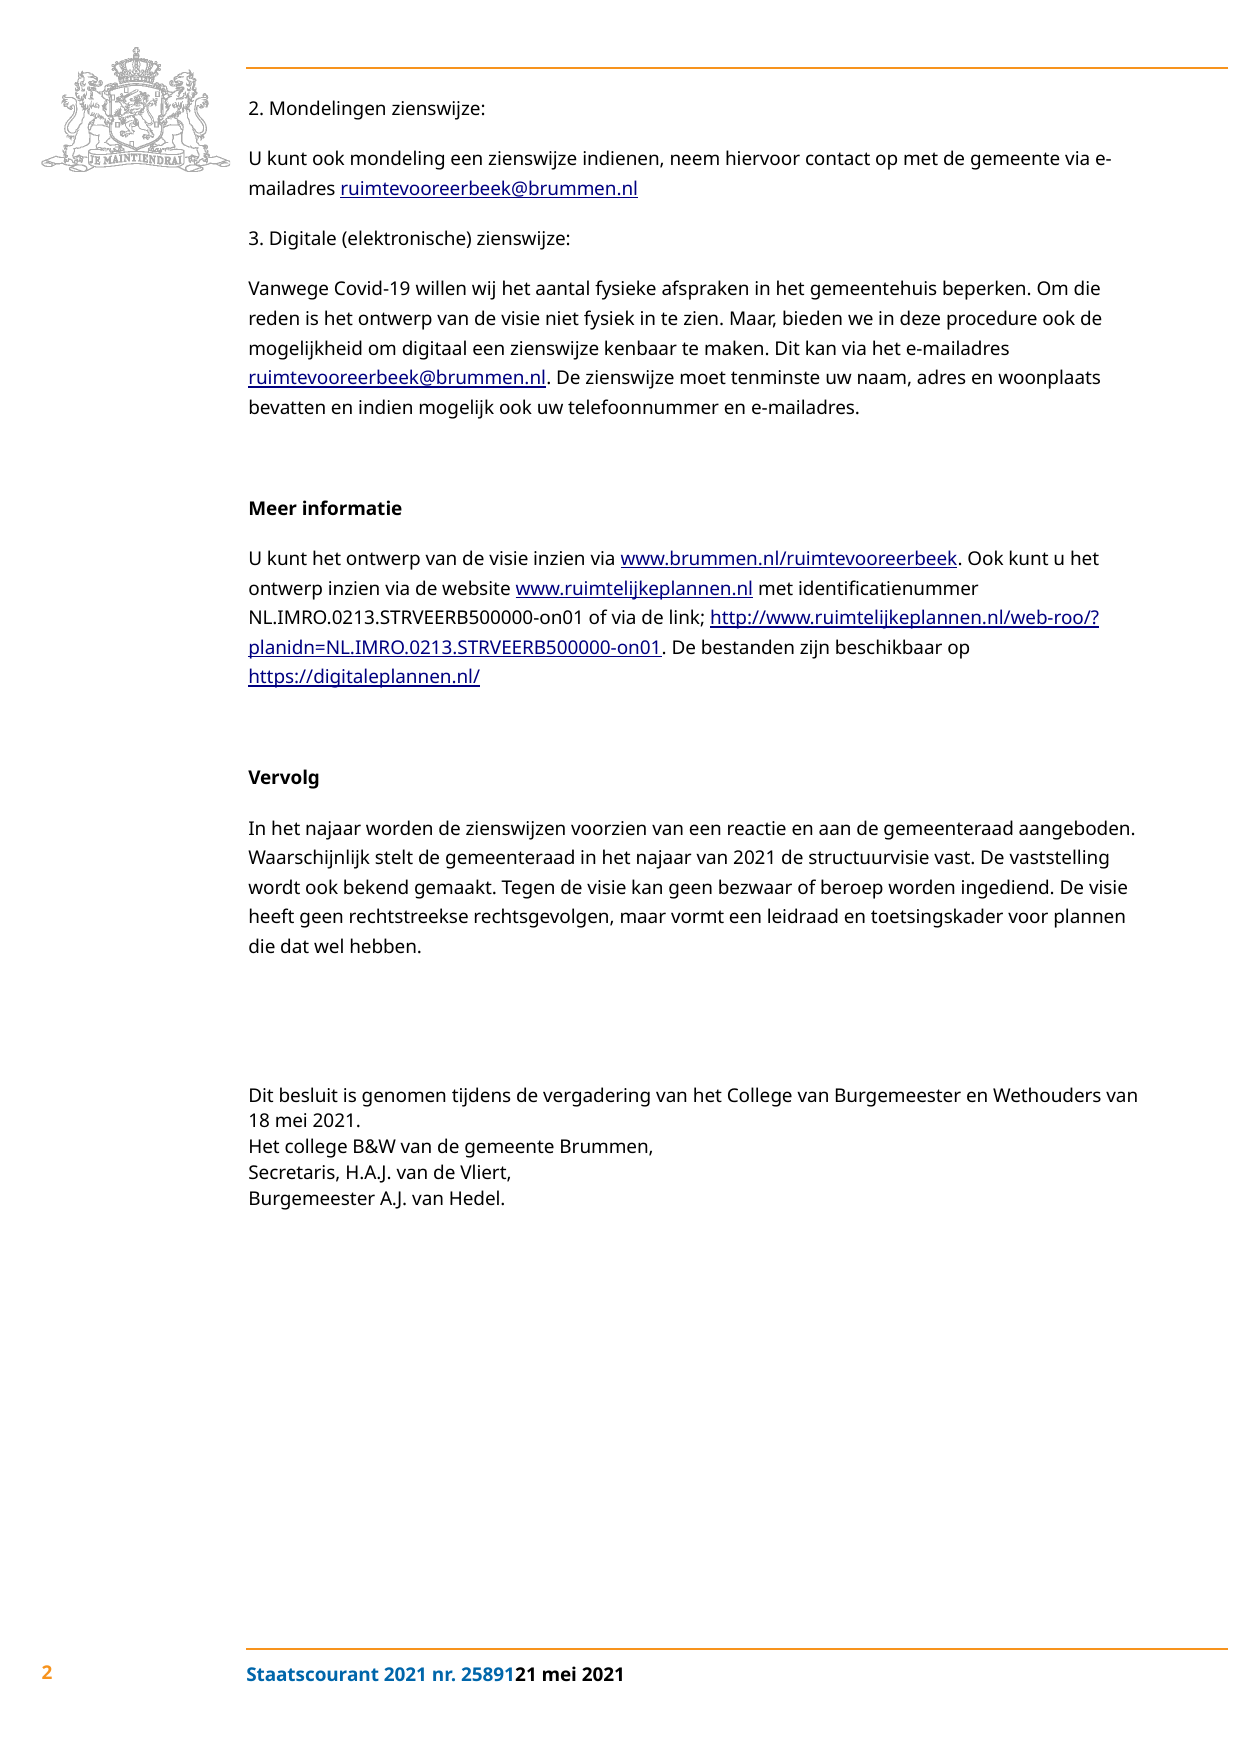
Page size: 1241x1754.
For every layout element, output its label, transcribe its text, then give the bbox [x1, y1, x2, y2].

text Secretaris, H.A.J. van de Vliert, [248, 1159, 1152, 1185]
picture [41, 47, 231, 172]
text Vanwege Covid-19 willen wij het aantal fysieke afspraken in het gemeentehuis beperken. Om die reden is het ontwerp van de visie niet fysiek in te zien. Maar, bieden we in deze procedure ook de mogelijkheid om digitaal een zienswijze kenbaar te maken. Dit kan via het e-mailadres ruimtevooreerbeek@brummen.nl. De zienswijze moet tenminste uw naam, adres en woonplaats bevatten en indien mogelijk ook uw telefoonnummer en e-mailadres. [248, 276, 1152, 420]
text Dit besluit is genomen tijdens de vergadering van het College van Burgemeester en Wethouders van 18 mei 2021. [248, 1082, 1152, 1133]
text In het najaar worden de zienswijzen voorzien van een reactie en aan de gemeenteraad aangeboden. Waarschijnlijk stelt de gemeenteraad in het najaar van 2021 de structuurvisie vast. De vaststelling wordt ook bekend gemaakt. Tegen de visie kan geen bezwaar of beroep worden ingediend. De visie heeft geen rechtstreekse rechtsgevolgen, maar vormt een leidraad en toetsingskader voor plannen die dat wel hebben. [248, 815, 1152, 959]
text 3. Digitale (elektronische) zienswijze: [248, 225, 1152, 251]
text U kunt ook mondeling een zienswijze indienen, neem hiervoor contact op met de gemeente via e-mailadres ruimtevooreerbeek@brummen.nl [248, 145, 1152, 201]
text 2. Mondelingen zienswijze: [248, 95, 1152, 121]
text Vervolg [248, 764, 1152, 790]
text Het college B&W van de gemeente Brummen, [248, 1133, 1152, 1159]
text Meer informatie [248, 495, 1152, 521]
text U kunt het ontwerp van de visie inzien via www.brummen.nl/ruimtevooreerbeek. Ook kunt u het ontwerp inzien via de website www.ruimtelijkeplannen.nl met identificatienummer NL.IMRO.0213.STRVEERB500000-on01 of via de link; http://www.ruimtelijkeplannen.nl/web-roo/?planidn=NL.IMRO.0213.STRVEERB500000-on01. De bestanden zijn beschikbaar op https://digitaleplannen.nl/ [248, 545, 1152, 689]
text Burgemeester A.J. van Hedel. [248, 1185, 1152, 1210]
